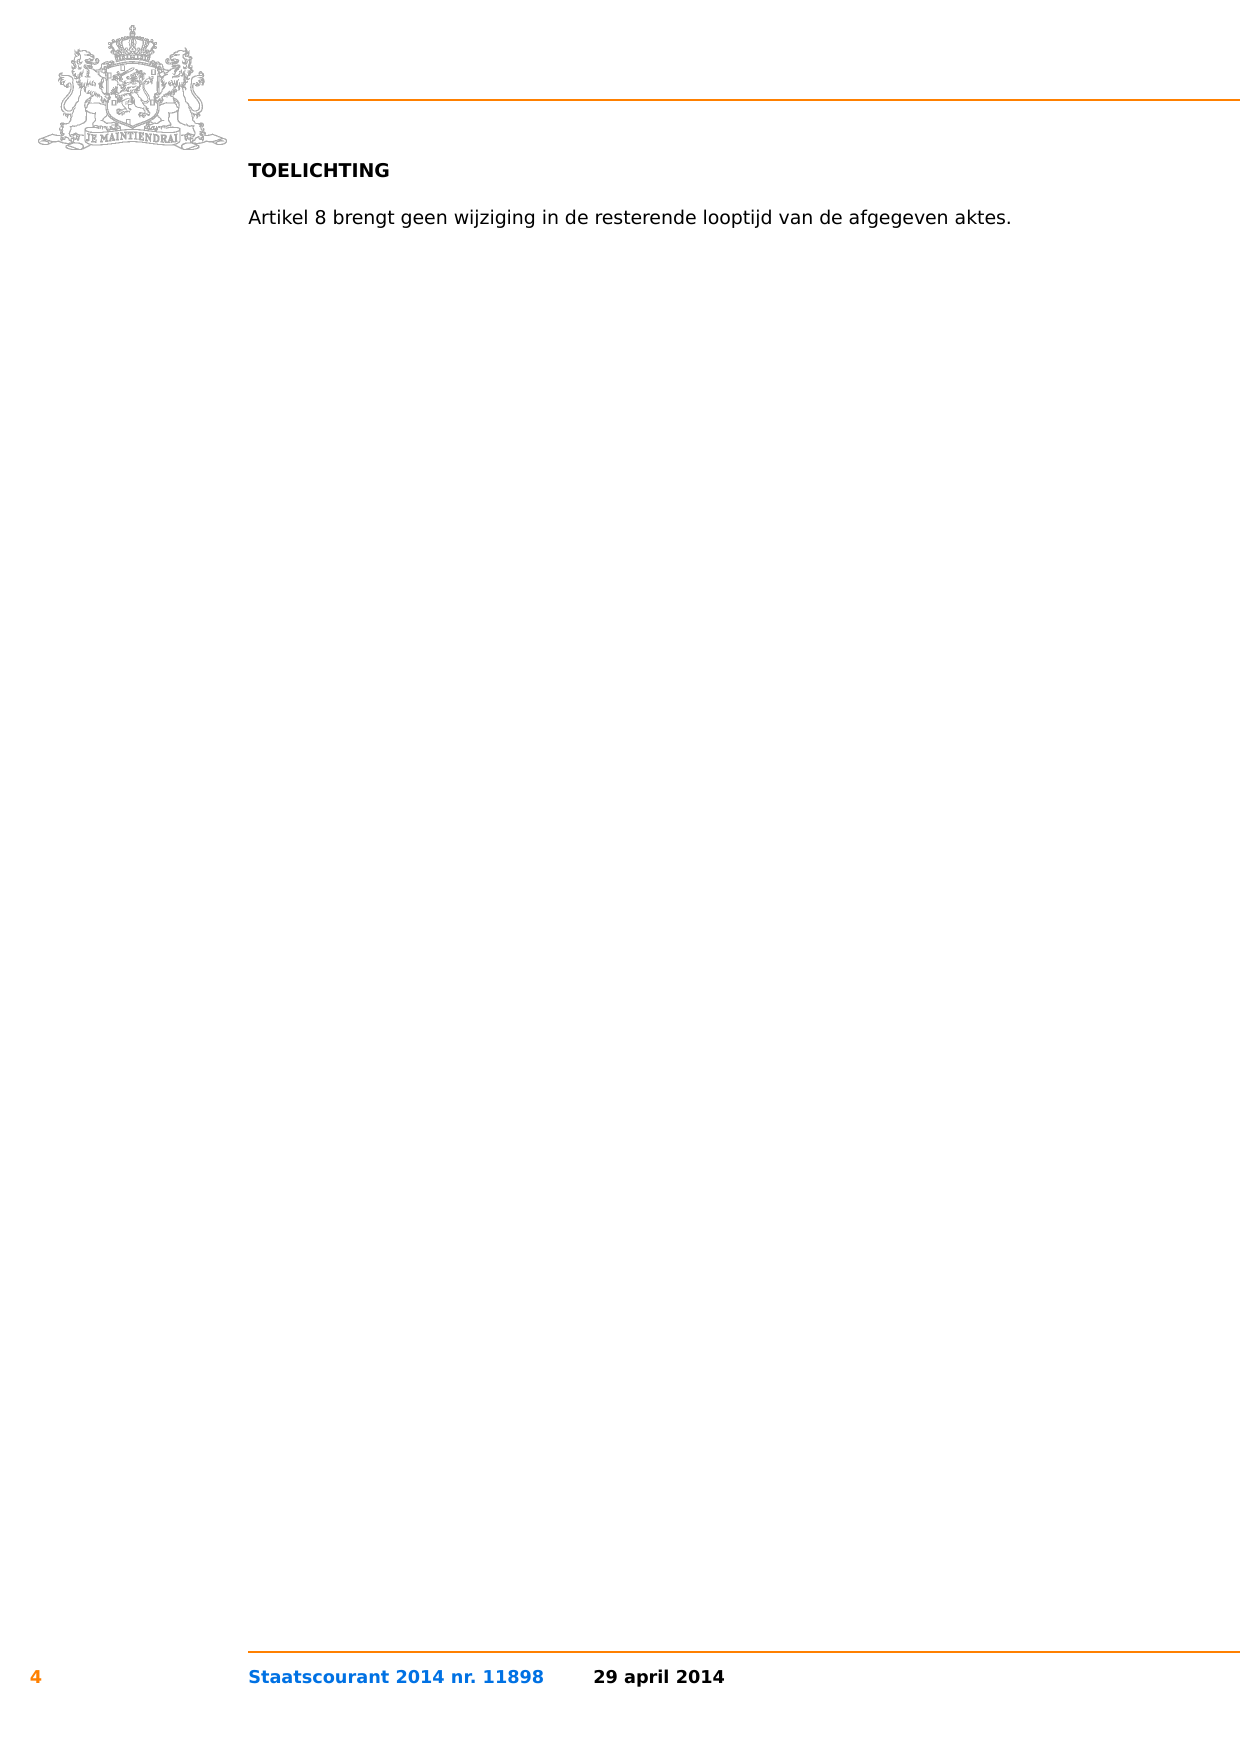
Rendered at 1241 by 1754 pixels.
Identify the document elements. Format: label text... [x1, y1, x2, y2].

picture [38, 25, 227, 150]
subtitle TOELICHTING [248, 160, 1163, 182]
text Artikel 8 brengt geen wijziging in de resterende looptijd van de afgegeven aktes. [248, 207, 1163, 229]
